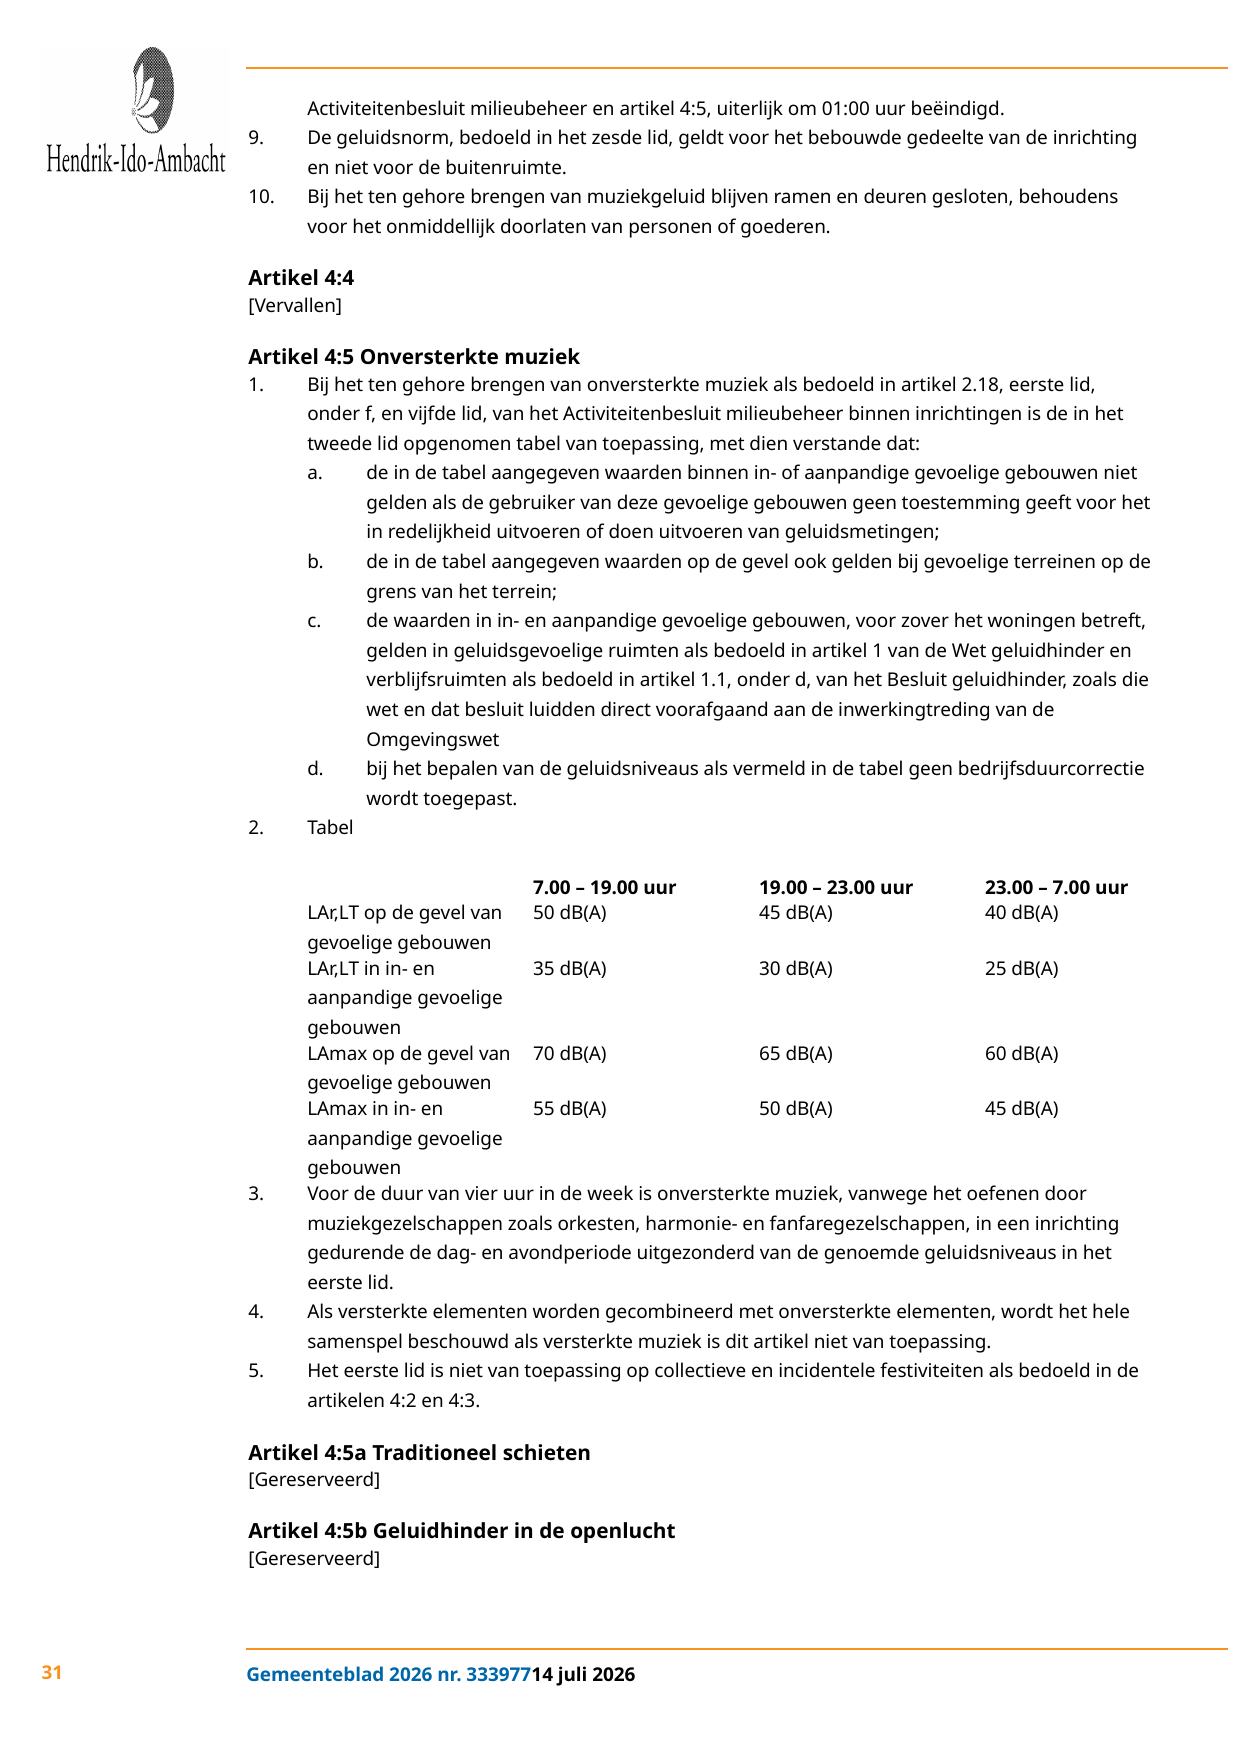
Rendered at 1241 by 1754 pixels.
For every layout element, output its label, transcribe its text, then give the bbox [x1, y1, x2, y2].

table_cell 50 dB(A) [533, 900, 759, 955]
list Tabel [248, 814, 1152, 840]
table_cell LAr,LT in in- en aanpandige gevoelige gebouwen [307, 955, 533, 1040]
list Het eerste lid is niet van toepassing op collectieve en incidentele festiviteiten als bedoeld in de artikelen 4:2 en 4:3. [248, 1358, 1152, 1413]
list Bij het ten gehore brengen van muziekgeluid blijven ramen en deuren gesloten, behoudens voor het onmiddellijk doorlaten van personen of goederen. [248, 183, 1152, 239]
list Bij het ten gehore brengen van onversterkte muziek als bedoeld in artikel 2.18, eerste lid, onder f, en vijfde lid, van het Activiteitenbesluit milieubeheer binnen inrichtingen is de in het tweede lid opgenomen tabel van toepassing, met dien verstande dat: [248, 371, 1152, 456]
table_header [307, 874, 533, 899]
list De geluidsnorm, bedoeld in het zesde lid, geldt voor het bebouwde gedeelte van de inrichting en niet voor de buitenruimte. [248, 124, 1152, 180]
table_cell 45 dB(A) [759, 900, 985, 955]
table_header 7.00 – 19.00 uur [533, 874, 759, 899]
table_cell 35 dB(A) [533, 955, 759, 1040]
table_cell 55 dB(A) [533, 1095, 759, 1180]
table_cell 40 dB(A) [985, 900, 1211, 955]
list Voor de duur van vier uur in de week is onversterkte muziek, vanwege het oefenen door muziekgezelschappen zoals orkesten, harmonie- en fanfaregezelschappen, in een inrichting gedurende de dag- en avondperiode uitgezonderd van de genoemde geluidsniveaus in het eerste lid. [248, 1180, 1152, 1294]
table_cell 60 dB(A) [985, 1040, 1211, 1095]
text Artikel 4:4 [248, 263, 1152, 292]
table_cell LAmax op de gevel van gevoelige gebouwen [307, 1040, 533, 1095]
list bij het bepalen van de geluidsniveaus als vermeld in de tabel geen bedrijfsduurcorrectie wordt toegepast. [307, 755, 1152, 811]
text Artikel 4:5b Geluidhinder in de openlucht [248, 1516, 1152, 1545]
table_header 23.00 – 7.00 uur [985, 874, 1211, 899]
list Als versterkte elementen worden gecombineerd met onversterkte elementen, wordt het hele samenspel beschouwd als versterkte muziek is dit artikel niet van toepassing. [248, 1298, 1152, 1354]
table_cell 30 dB(A) [759, 955, 985, 1040]
table_cell LAr,LT op de gevel van gevoelige gebouwen [307, 900, 533, 955]
table_cell 70 dB(A) [533, 1040, 759, 1095]
table_cell 50 dB(A) [759, 1095, 985, 1180]
table_header 19.00 – 23.00 uur [759, 874, 985, 899]
picture [41, 47, 231, 172]
text [Gereserveerd] [248, 1466, 1152, 1492]
text Artikel 4:5a Traditioneel schieten [248, 1438, 1152, 1466]
list de waarden in in- en aanpandige gevoelige gebouwen, voor zover het woningen betreft, gelden in geluidsgevoelige ruimten als bedoeld in artikel 1 van de Wet geluidhinder en verblijfsruimten als bedoeld in artikel 1.1, onder d, van het Besluit geluidhinder, zoals die wet en dat besluit luidden direct voorafgaand aan de inwerkingtreding van de Omgevingswet [307, 607, 1152, 752]
table_cell 65 dB(A) [759, 1040, 985, 1095]
table_cell LAmax in in- en aanpandige gevoelige gebouwen [307, 1095, 533, 1180]
table_cell 25 dB(A) [985, 955, 1211, 1040]
text Artikel 4:5 Onversterkte muziek [248, 342, 1152, 371]
list de in de tabel aangegeven waarden binnen in- of aanpandige gevoelige gebouwen niet gelden als de gebruiker van deze gevoelige gebouwen geen toestemming geeft voor het in redelijkheid uitvoeren of doen uitvoeren van geluidsmetingen; [307, 459, 1152, 544]
list Activiteitenbesluit milieubeheer en artikel 4:5, uiterlijk om 01:00 uur beëindigd. [248, 95, 1152, 121]
text [Vervallen] [248, 292, 1152, 318]
list de in de tabel aangegeven waarden op de gevel ook gelden bij gevoelige terreinen op de grens van het terrein; [307, 548, 1152, 604]
table_cell 45 dB(A) [985, 1095, 1211, 1180]
text [Gereserveerd] [248, 1545, 1152, 1571]
